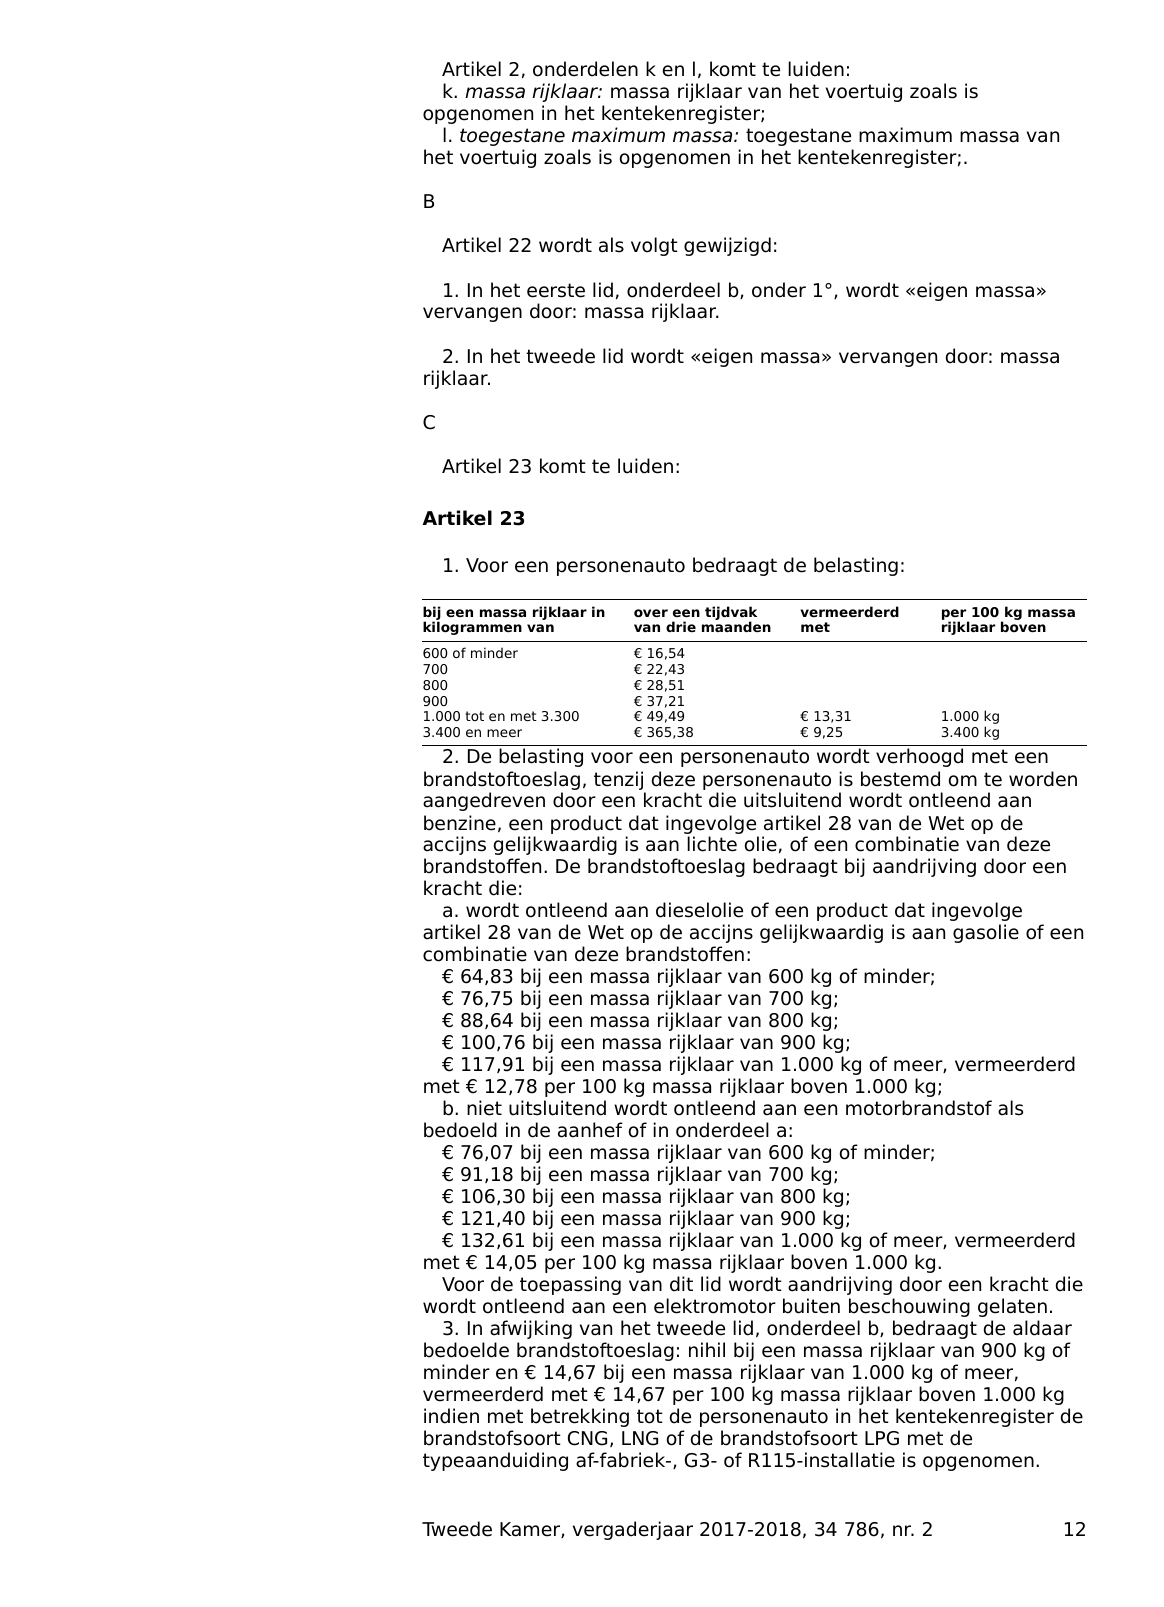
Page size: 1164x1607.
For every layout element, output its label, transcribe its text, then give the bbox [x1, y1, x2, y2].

text € 106,30 bij een massa rijklaar van 800 kg; [422, 1186, 1087, 1208]
table_cell € 28,51 [628, 678, 794, 693]
text Artikel 22 wordt als volgt gewijzigd: [422, 235, 1087, 257]
table_header vermeerderd met [794, 600, 934, 641]
text a. wordt ontleend aan dieselolie of een product dat ingevolge artikel 28 van de Wet op de accijns gelijkwaardig is aan gasolie of een combinatie van deze brandstoffen: [422, 900, 1087, 966]
table_cell € 22,43 [628, 662, 794, 678]
table_header over een tijdvak van drie maanden [628, 600, 794, 641]
table_cell [794, 678, 934, 693]
text 3. In afwijking van het tweede lid, onderdeel b, bedraagt de aldaar bedoelde brandstoftoeslag: nihil bij een massa rijklaar van 900 kg of minder en € 14,67 bij een massa rijklaar van 1.000 kg of meer, vermeerderd met € 14,67 per 100 kg massa rijklaar boven 1.000 kg indien met betrekking tot de personenauto in het kentekenregister de brandstofsoort CNG, LNG of de brandstofsoort LPG met de typeaanduiding af-fabriek-, G3- of R115-installatie is opgenomen. [422, 1318, 1087, 1472]
text 2. In het tweede lid wordt «eigen massa» vervangen door: massa rijklaar. [422, 346, 1087, 389]
table_cell 1.000 tot en met 3.300 [422, 709, 627, 725]
table_cell [935, 662, 1087, 678]
text 1. Voor een personenauto bedraagt de belasting: [422, 555, 1087, 577]
table_cell € 9,25 [794, 725, 934, 745]
text € 91,18 bij een massa rijklaar van 700 kg; [422, 1164, 1087, 1186]
table_cell [794, 662, 934, 678]
table_cell € 16,54 [628, 642, 794, 662]
table_cell 700 [422, 662, 627, 678]
text € 121,40 bij een massa rijklaar van 900 kg; [422, 1208, 1087, 1230]
table_cell € 49,49 [628, 709, 794, 725]
table_cell 3.400 kg [935, 725, 1087, 745]
text 2. De belasting voor een personenauto wordt verhoogd met een brandstoftoeslag, tenzij deze personenauto is bestemd om te worden aangedreven door een kracht die uitsluitend wordt ontleend aan benzine, een product dat ingevolge artikel 28 van de Wet op de accijns gelijkwaardig is aan lichte olie, of een combinatie van deze brandstoffen. De brandstoftoeslag bedraagt bij aandrijving door een kracht die: [422, 746, 1087, 900]
text € 132,61 bij een massa rijklaar van 1.000 kg of meer, vermeerderd met € 14,05 per 100 kg massa rijklaar boven 1.000 kg. [422, 1230, 1087, 1274]
text b. niet uitsluitend wordt ontleend aan een motorbrandstof als bedoeld in de aanhef of in onderdeel a: [422, 1098, 1087, 1142]
table_cell 900 [422, 694, 627, 709]
table_cell 1.000 kg [935, 709, 1087, 725]
text Voor de toepassing van dit lid wordt aandrijving door een kracht die wordt ontleend aan een elektromotor buiten beschouwing gelaten. [422, 1274, 1087, 1318]
table_header bij een massa rijklaar in kilogrammen van [422, 600, 627, 641]
text € 100,76 bij een massa rijklaar van 900 kg; [422, 1032, 1087, 1054]
table_cell [935, 678, 1087, 693]
text Artikel 2, onderdelen k en l, komt te luiden: [422, 59, 1087, 81]
text 1. In het eerste lid, onderdeel b, onder 1°, wordt «eigen massa» vervangen door: massa rijklaar. [422, 279, 1087, 323]
text C [422, 412, 1087, 434]
table_cell € 37,21 [628, 694, 794, 709]
table_cell 600 of minder [422, 642, 627, 662]
table_cell 800 [422, 678, 627, 693]
text k. massa rijklaar: massa rijklaar van het voertuig zoals is opgenomen in het kentekenregister; [422, 81, 1087, 125]
table_cell [794, 694, 934, 709]
text € 117,91 bij een massa rijklaar van 1.000 kg of meer, vermeerderd met € 12,78 per 100 kg massa rijklaar boven 1.000 kg; [422, 1054, 1087, 1098]
table_cell [935, 694, 1087, 709]
text Artikel 23 komt te luiden: [422, 456, 1087, 478]
text l. toegestane maximum massa: toegestane maximum massa van het voertuig zoals is opgenomen in het kentekenregister;. [422, 125, 1087, 169]
text B [422, 191, 1087, 213]
table_cell [935, 642, 1087, 662]
table_cell [794, 642, 934, 662]
subtitle Artikel 23 [422, 508, 1087, 530]
text € 76,75 bij een massa rijklaar van 700 kg; [422, 988, 1087, 1010]
text € 88,64 bij een massa rijklaar van 800 kg; [422, 1010, 1087, 1032]
text € 64,83 bij een massa rijklaar van 600 kg of minder; [422, 966, 1087, 988]
table_header per 100 kg massa rijklaar boven [935, 600, 1087, 641]
table_cell € 13,31 [794, 709, 934, 725]
table_cell € 365,38 [628, 725, 794, 745]
table_cell 3.400 en meer [422, 725, 627, 745]
text € 76,07 bij een massa rijklaar van 600 kg of minder; [422, 1142, 1087, 1164]
